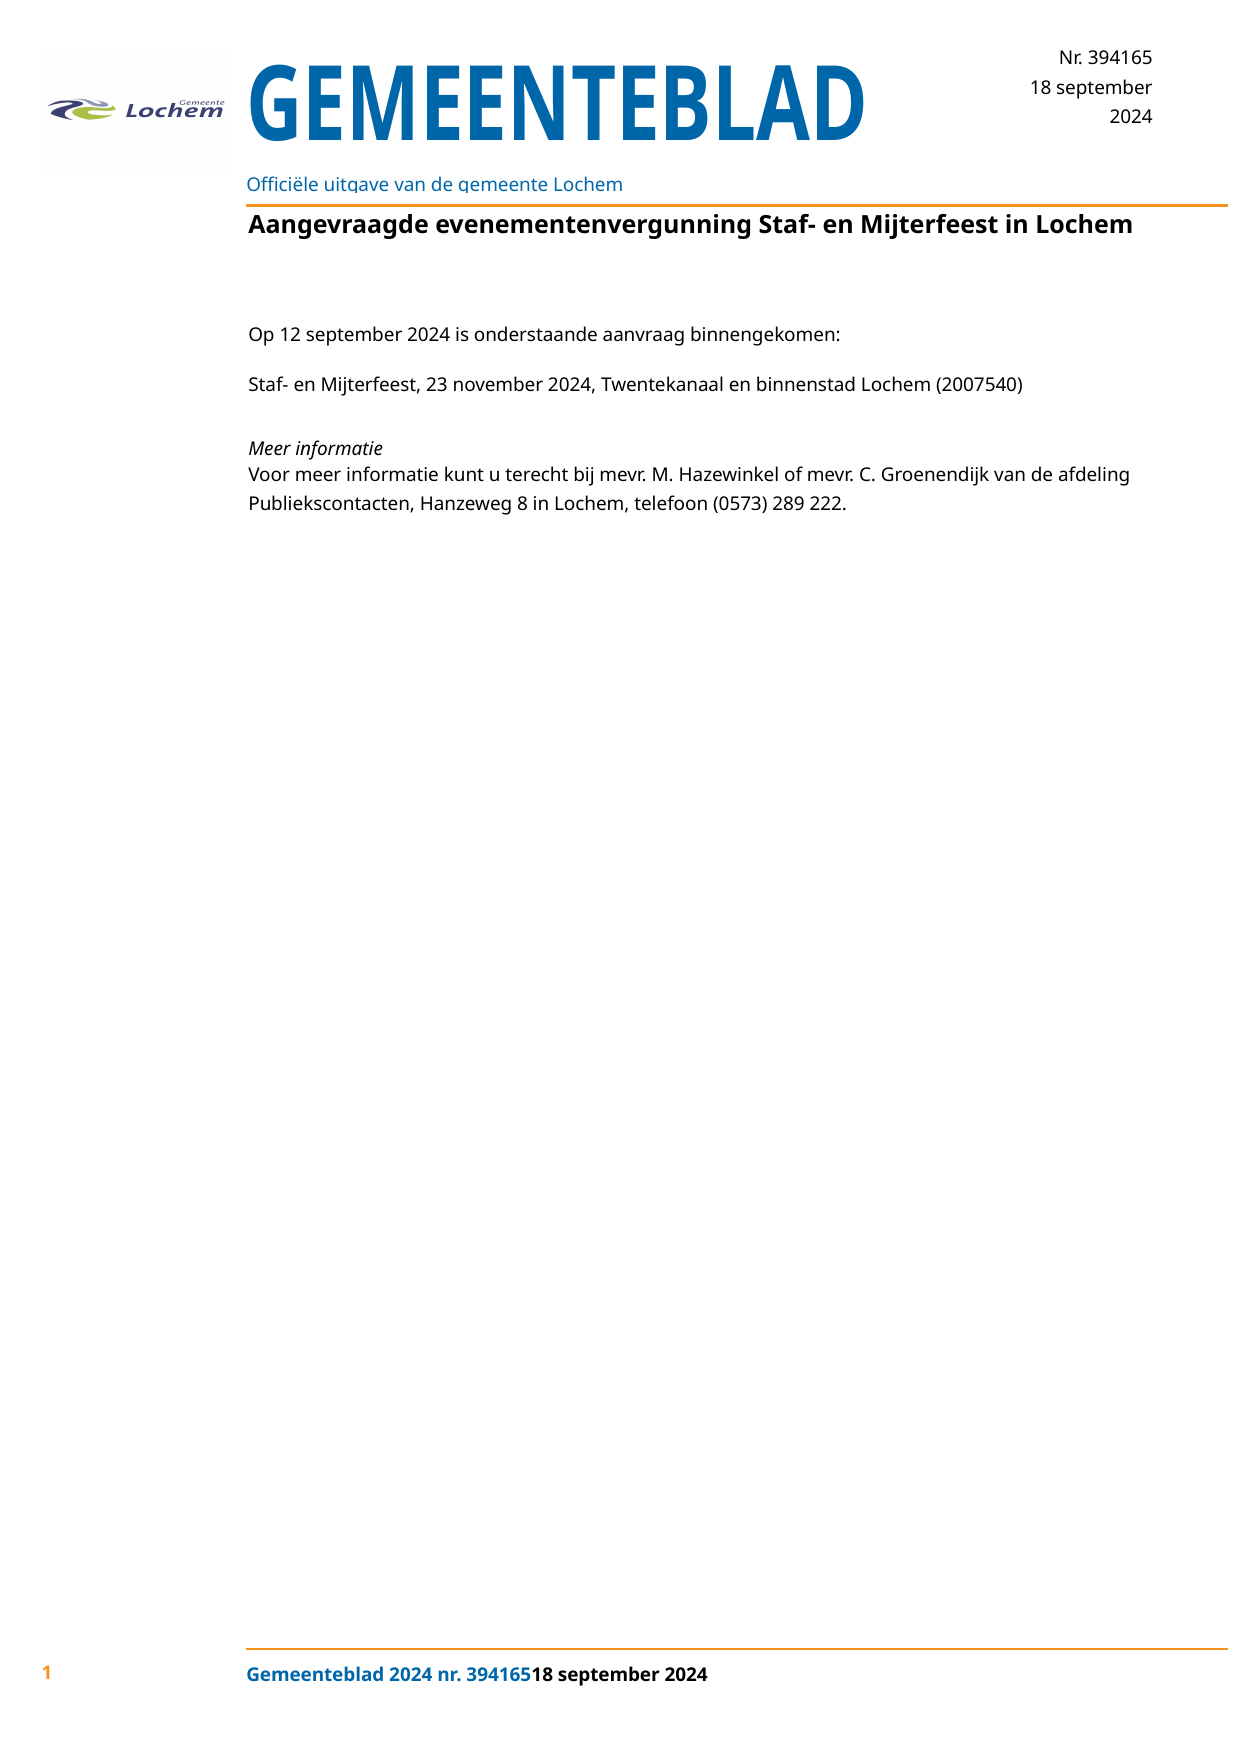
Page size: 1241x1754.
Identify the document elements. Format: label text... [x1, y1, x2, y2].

text Op 12 september 2024 is onderstaande aanvraag binnengekomen: [248, 321, 1152, 346]
text Voor meer informatie kunt u terecht bij mevr. M. Hazewinkel of mevr. C. Groenendijk van de afdeling Publiekscontacten, Hanzeweg 8 in Lochem, telefoon (0573) 289 222. [248, 461, 1152, 516]
picture [41, 47, 231, 172]
text Staf- en Mijterfeest, 23 november 2024, Twentekanaal en binnenstad Lochem (2007540) [248, 371, 1152, 397]
text Meer informatie [248, 435, 1152, 461]
text Aangevraagde evenementenvergunning Staf- en Mijterfeest in Lochem [248, 207, 1152, 241]
